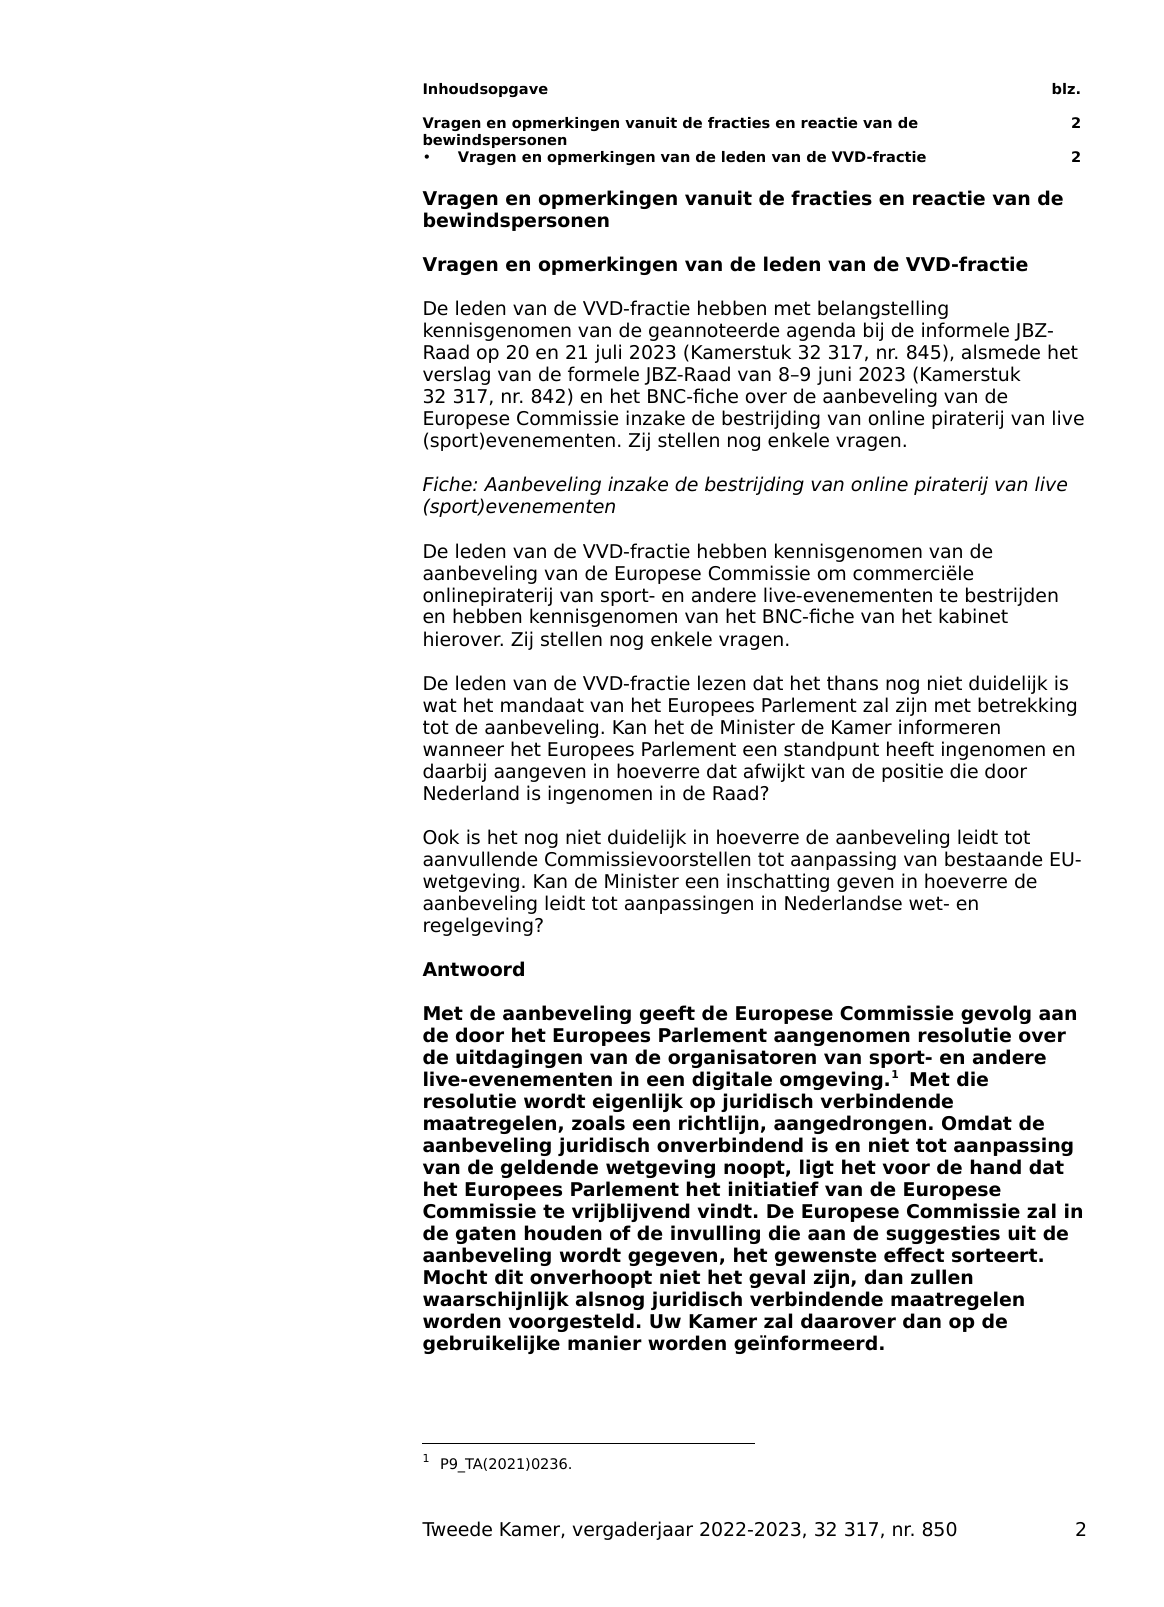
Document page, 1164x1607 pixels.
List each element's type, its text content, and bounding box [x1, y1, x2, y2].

text De leden van de VVD-fractie hebben met belangstelling kennisgenomen van de geannoteerde agenda bij de informele JBZ-Raad op 20 en 21 juli 2023 (Kamerstuk 32 317, nr. 845), alsmede het verslag van de formele JBZ-Raad van 8–9 juni 2023 (Kamerstuk 32 317, nr. 842) en het BNC-fiche over de aanbeveling van de Europese Commissie inzake de bestrijding van online piraterij van live (sport)evenementen. Zij stellen nog enkele vragen. [422, 298, 1087, 452]
table_cell 2 [1028, 115, 1087, 149]
table_cell Vragen en opmerkingen van de leden van de VVD-fractie [452, 149, 1028, 166]
subtitle Vragen en opmerkingen van de leden van de VVD-fractie [422, 254, 1087, 276]
table_cell [452, 98, 1028, 115]
table_header blz. [1028, 81, 1087, 98]
text P9_TA(2021)0236. [422, 1452, 1087, 1474]
table_cell Vragen en opmerkingen vanuit de fracties en reactie van de bewindspersonen [422, 115, 1028, 149]
text De leden van de VVD-fractie lezen dat het thans nog niet duidelijk is wat het mandaat van het Europees Parlement zal zijn met betrekking tot de aanbeveling. Kan het de Minister de Kamer informeren wanneer het Europees Parlement een standpunt heeft ingenomen en daarbij aangeven in hoeverre dat afwijkt van de positie die door Nederland is ingenomen in de Raad? [422, 673, 1087, 804]
subtitle Vragen en opmerkingen vanuit de fracties en reactie van de bewindspersonen [422, 188, 1087, 232]
table_cell 2 [1028, 149, 1087, 166]
subtitle Antwoord [422, 959, 1087, 981]
table_cell [1028, 98, 1087, 115]
table_cell • [422, 149, 452, 166]
subtitle Fiche: Aanbeveling inzake de bestrijding van online piraterij van live (sport)evenementen [422, 474, 1087, 518]
text Met de aanbeveling geeft de Europese Commissie gevolg aan de door het Europees Parlement aangenomen resolutie over de uitdagingen van de organisatoren van sport- en andere live-evenementen in een digitale omgeving. Met die resolutie wordt eigenlijk op juridisch verbindende maatregelen, zoals een richtlijn, aangedrongen. Omdat de aanbeveling juridisch onverbindend is en niet tot aanpassing van de geldende wetgeving noopt, ligt het voor de hand dat het Europees Parlement het initiatief van de Europese Commissie te vrijblijvend vindt. De Europese Commissie zal in de gaten houden of de invulling die aan de suggesties uit de aanbeveling wordt gegeven, het gewenste effect sorteert. Mocht dit onverhoopt niet het geval zijn, dan zullen waarschijnlijk alsnog juridisch verbindende maatregelen worden voorgesteld. Uw Kamer zal daarover dan op de gebruikelijke manier worden geïnformeerd. [422, 1003, 1087, 1354]
text De leden van de VVD-fractie hebben kennisgenomen van de aanbeveling van de Europese Commissie om commerciële onlinepiraterij van sport- en andere live-evenementen te bestrijden en hebben kennisgenomen van het BNC-fiche van het kabinet hierover. Zij stellen nog enkele vragen. [422, 541, 1087, 650]
table_cell [422, 98, 452, 115]
text Ook is het nog niet duidelijk in hoeverre de aanbeveling leidt tot aanvullende Commissievoorstellen tot aanpassing van bestaande EU-wetgeving. Kan de Minister een inschatting geven in hoeverre de aanbeveling leidt tot aanpassingen in Nederlandse wet- en regelgeving? [422, 827, 1087, 937]
table_header Inhoudsopgave [422, 81, 1028, 98]
